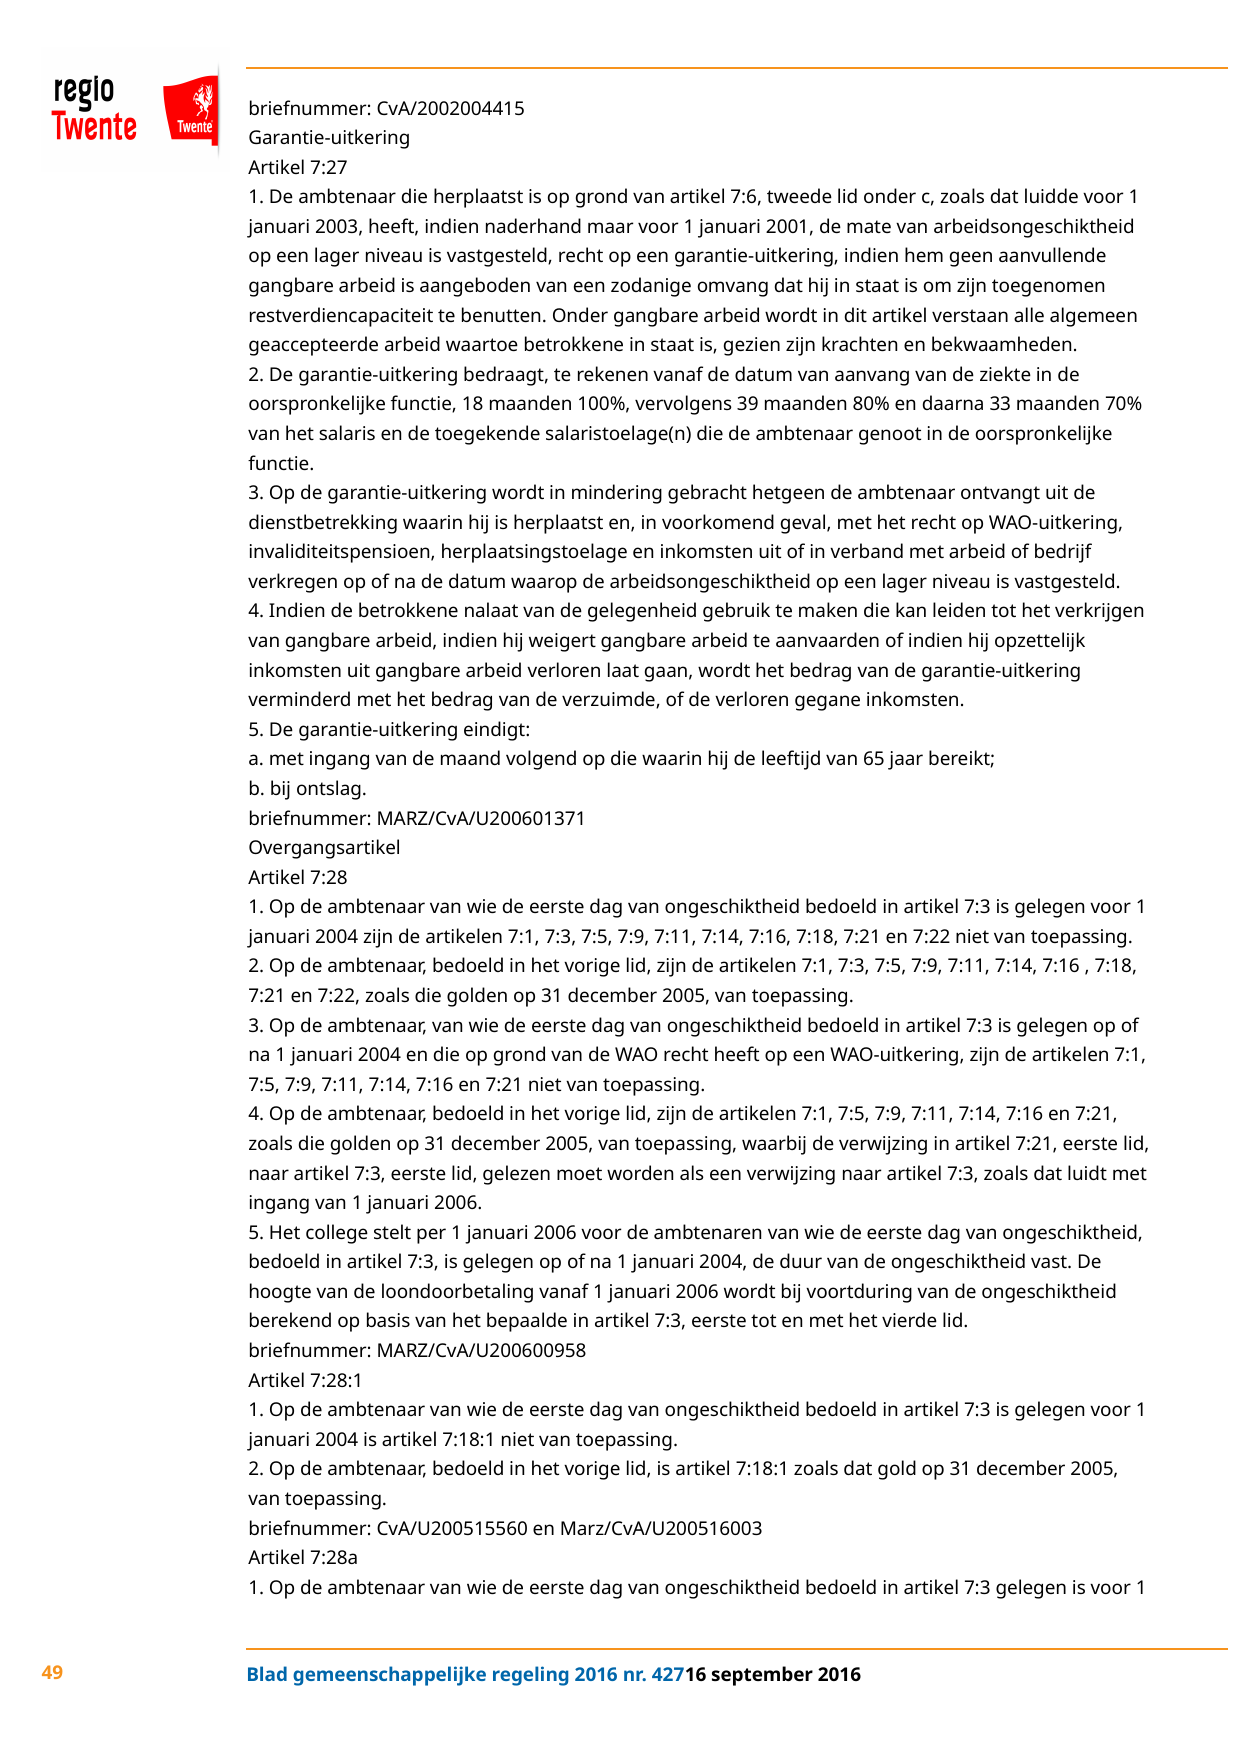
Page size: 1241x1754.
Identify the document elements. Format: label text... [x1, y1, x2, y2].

text Artikel 7:28a [248, 1544, 1152, 1570]
text 1. Op de ambtenaar van wie de eerste dag van ongeschiktheid bedoeld in artikel 7:3 is gelegen voor 1 januari 2004 is artikel 7:18:1 niet van toepassing. [248, 1396, 1152, 1452]
text 3. Op de garantie-uitkering wordt in mindering gebracht hetgeen de ambtenaar ontvangt uit de dienstbetrekking waarin hij is herplaatst en, in voorkomend geval, met het recht op WAO-uitkering, invaliditeitspensioen, herplaatsingstoelage en inkomsten uit of in verband met arbeid of bedrijf verkregen op of na de datum waarop de arbeidsongeschiktheid op een lager niveau is vastgesteld. [248, 479, 1152, 594]
text 2. Op de ambtenaar, bedoeld in het vorige lid, is artikel 7:18:1 zoals dat gold op 31 december 2005, van toepassing. [248, 1456, 1152, 1511]
picture [41, 47, 231, 172]
text 4. Op de ambtenaar, bedoeld in het vorige lid, zijn de artikelen 7:1, 7:5, 7:9, 7:11, 7:14, 7:16 en 7:21, zoals die golden op 31 december 2005, van toepassing, waarbij de verwijzing in artikel 7:21, eerste lid, naar artikel 7:3, eerste lid, gelezen moet worden als een verwijzing naar artikel 7:3, zoals dat luidt met ingang van 1 januari 2006. [248, 1101, 1152, 1215]
text 3. Op de ambtenaar, van wie de eerste dag van ongeschiktheid bedoeld in artikel 7:3 is gelegen op of na 1 januari 2004 en die op grond van de WAO recht heeft op een WAO-uitkering, zijn de artikelen 7:1, 7:5, 7:9, 7:11, 7:14, 7:16 en 7:21 niet van toepassing. [248, 1012, 1152, 1097]
text Artikel 7:28:1 [248, 1367, 1152, 1393]
text 1. De ambtenaar die herplaatst is op grond van artikel 7:6, tweede lid onder c, zoals dat luidde voor 1 januari 2003, heeft, indien naderhand maar voor 1 januari 2001, de mate van arbeidsongeschiktheid op een lager niveau is vastgesteld, recht op een garantie-uitkering, indien hem geen aanvullende gangbare arbeid is aangeboden van een zodanige omvang dat hij in staat is om zijn toegenomen restverdiencapaciteit te benutten. Onder gangbare arbeid wordt in dit artikel verstaan alle algemeen geaccepteerde arbeid waartoe betrokkene in staat is, gezien zijn krachten en bekwaamheden. [248, 183, 1152, 357]
text b. bij ontslag. [248, 775, 1152, 801]
text briefnummer: MARZ/CvA/U200600958 [248, 1337, 1152, 1363]
text 1. Op de ambtenaar van wie de eerste dag van ongeschiktheid bedoeld in artikel 7:3 is gelegen voor 1 januari 2004 zijn de artikelen 7:1, 7:3, 7:5, 7:9, 7:11, 7:14, 7:16, 7:18, 7:21 en 7:22 niet van toepassing. [248, 893, 1152, 949]
text 2. Op de ambtenaar, bedoeld in het vorige lid, zijn de artikelen 7:1, 7:3, 7:5, 7:9, 7:11, 7:14, 7:16 , 7:18, 7:21 en 7:22, zoals die golden op 31 december 2005, van toepassing. [248, 953, 1152, 1008]
text Artikel 7:27 [248, 154, 1152, 180]
text briefnummer: CvA/U200515560 en Marz/CvA/U200516003 [248, 1515, 1152, 1541]
text 2. De garantie-uitkering bedraagt, te rekenen vanaf de datum van aanvang van de ziekte in de oorspronkelijke functie, 18 maanden 100%, vervolgens 39 maanden 80% en daarna 33 maanden 70% van het salaris en de toegekende salaristoelage(n) die de ambtenaar genoot in de oorspronkelijke functie. [248, 361, 1152, 476]
text 4. Indien de betrokkene nalaat van de gelegenheid gebruik te maken die kan leiden tot het verkrijgen van gangbare arbeid, indien hij weigert gangbare arbeid te aanvaarden of indien hij opzettelijk inkomsten uit gangbare arbeid verloren laat gaan, wordt het bedrag van de garantie-uitkering verminderd met het bedrag van de verzuimde, of de verloren gegane inkomsten. [248, 598, 1152, 712]
text briefnummer: CvA/2002004415 [248, 95, 1152, 121]
text Garantie-uitkering [248, 124, 1152, 150]
text 5. Het college stelt per 1 januari 2006 voor de ambtenaren van wie de eerste dag van ongeschiktheid, bedoeld in artikel 7:3, is gelegen op of na 1 januari 2004, de duur van de ongeschiktheid vast. De hoogte van de loondoorbetaling vanaf 1 januari 2006 wordt bij voortduring van de ongeschiktheid berekend op basis van het bepaalde in artikel 7:3, eerste tot en met het vierde lid. [248, 1219, 1152, 1333]
text Artikel 7:28 [248, 864, 1152, 890]
text a. met ingang van de maand volgend op die waarin hij de leeftijd van 65 jaar bereikt; [248, 746, 1152, 771]
text briefnummer: MARZ/CvA/U200601371 [248, 805, 1152, 831]
text 1. Op de ambtenaar van wie de eerste dag van ongeschiktheid bedoeld in artikel 7:3 gelegen is voor 1 [248, 1574, 1152, 1600]
text 5. De garantie-uitkering eindigt: [248, 716, 1152, 742]
text Overgangsartikel [248, 834, 1152, 860]
